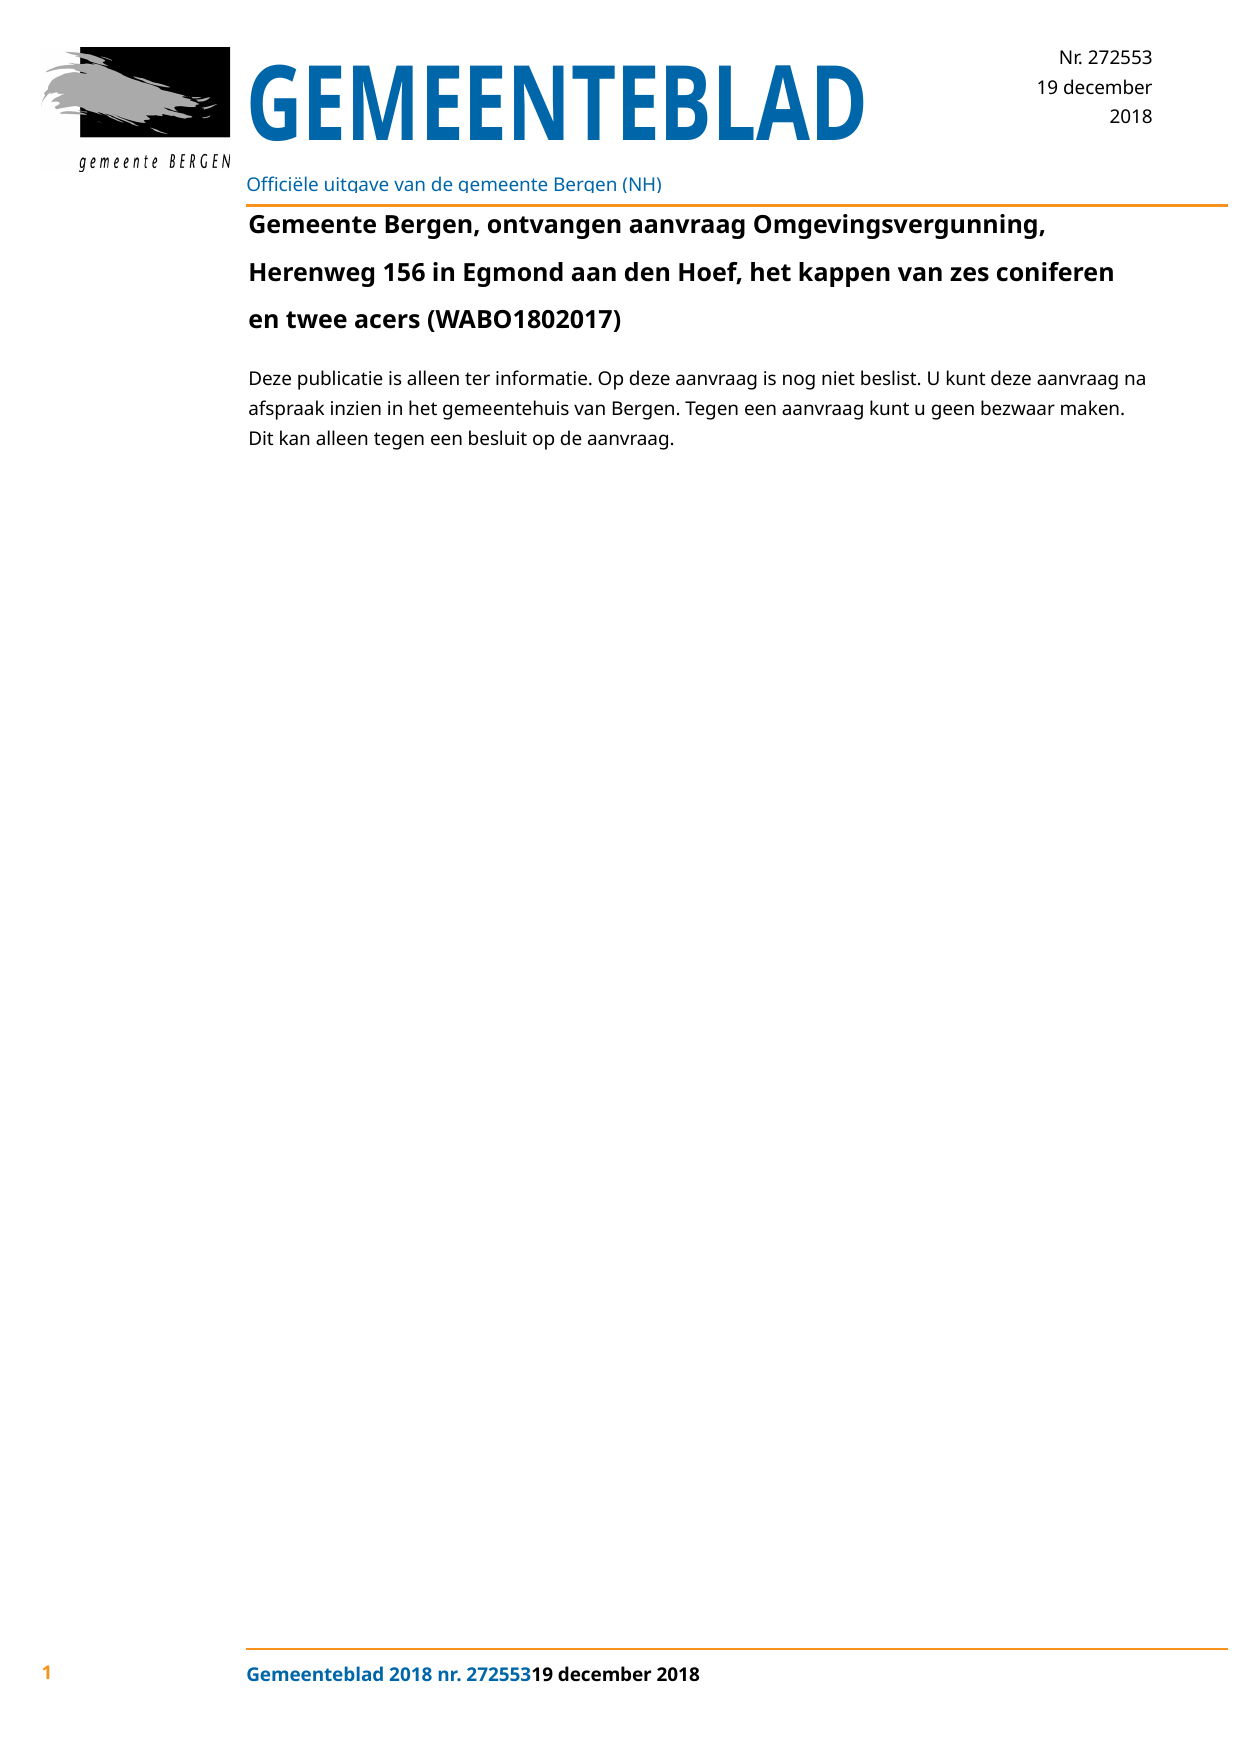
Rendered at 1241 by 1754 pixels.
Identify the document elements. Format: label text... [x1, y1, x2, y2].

text Deze publicatie is alleen ter informatie. Op deze aanvraag is nog niet beslist. U kunt deze aanvraag na afspraak inzien in het gemeentehuis van Bergen. Tegen een aanvraag kunt u geen bezwaar maken. Dit kan alleen tegen een besluit op de aanvraag. [248, 366, 1152, 450]
picture [41, 47, 231, 172]
text Gemeente Bergen, ontvangen aanvraag Omgevingsvergunning, Herenweg 156 in Egmond aan den Hoef, het kappen van zes coniferen en twee acers (WABO1802017) [248, 207, 1152, 336]
